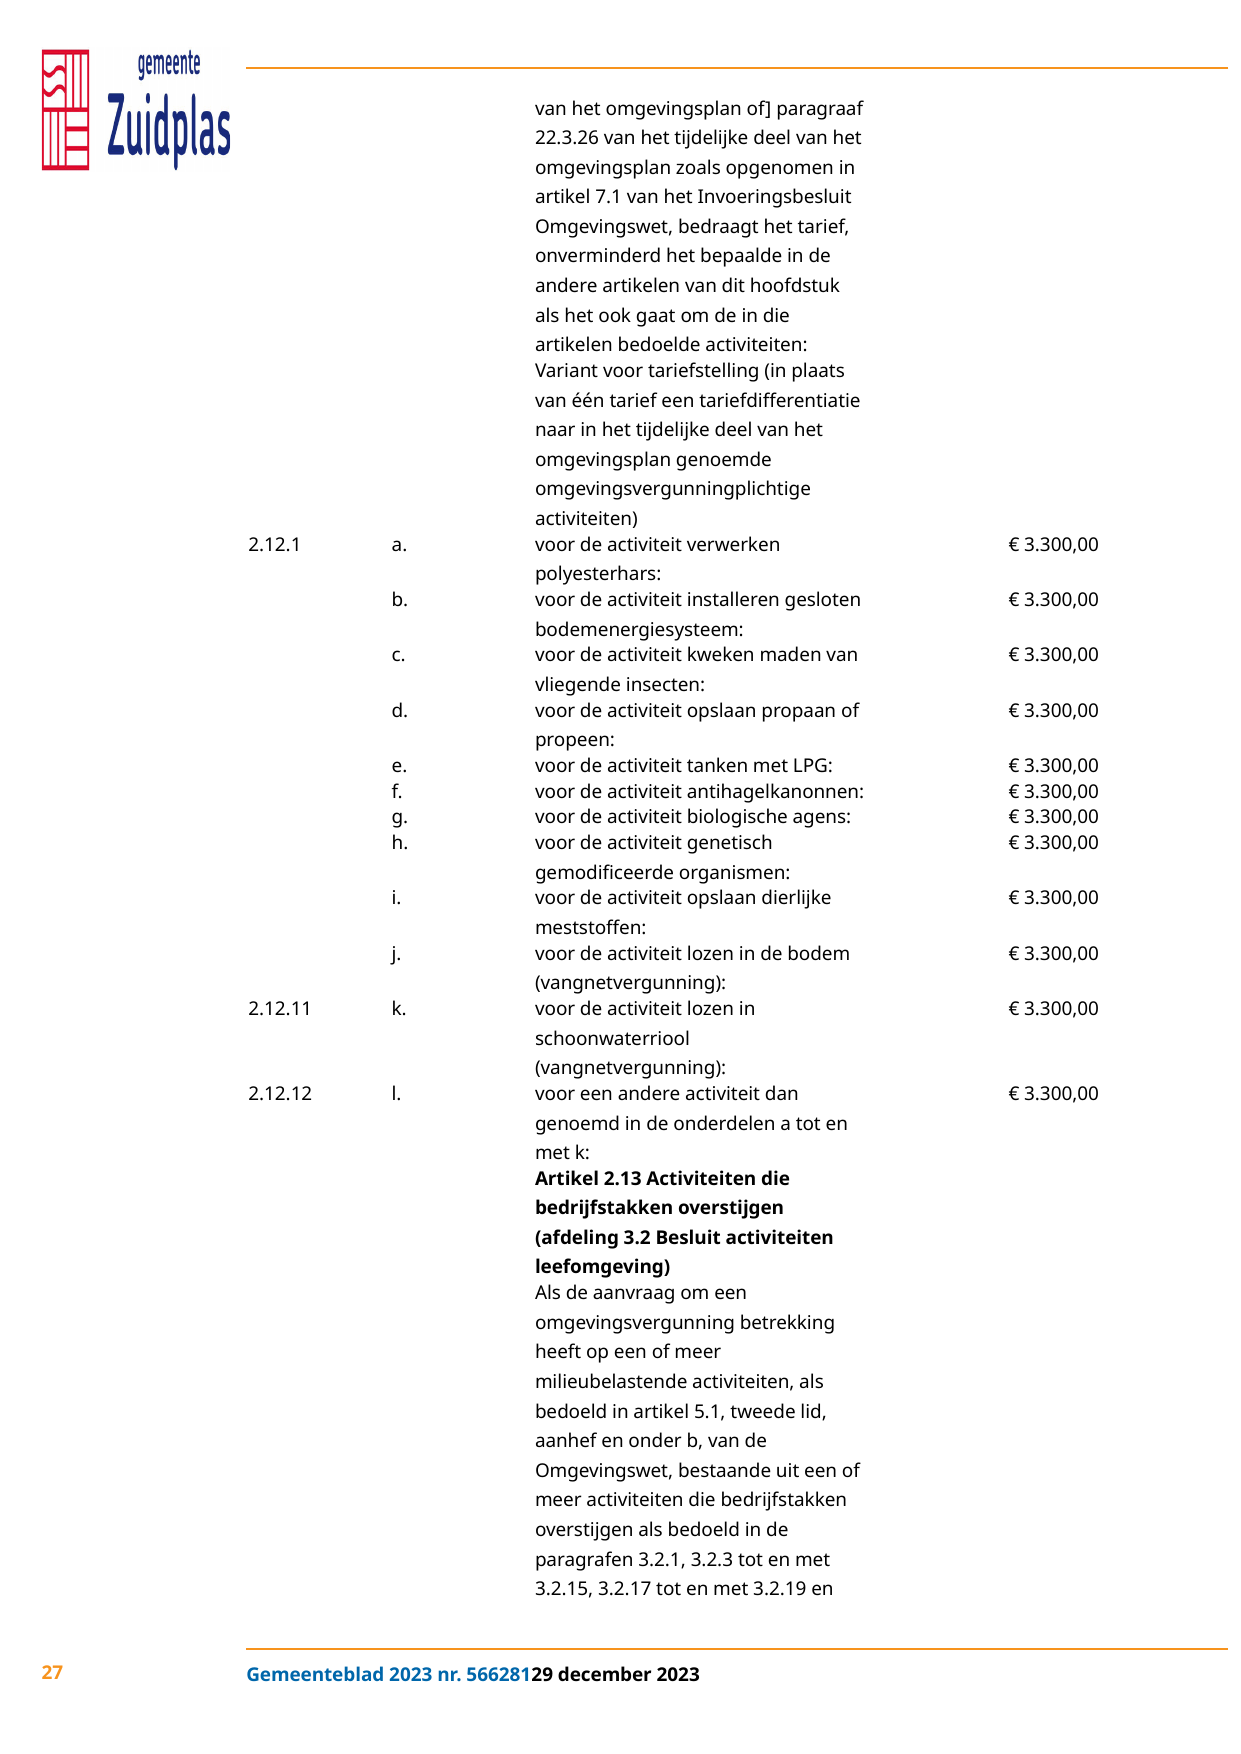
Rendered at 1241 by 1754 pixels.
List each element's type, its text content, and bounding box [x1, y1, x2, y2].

table_cell voor de activiteit lozen in schoonwaterriool (vangnetvergunning): [535, 995, 865, 1080]
table_cell i. [391, 885, 535, 940]
table_cell voor de activiteit opslaan dierlijke meststoffen: [535, 885, 865, 940]
table_cell [248, 829, 391, 884]
table_cell [248, 752, 391, 778]
table_cell [865, 885, 1008, 940]
table_cell f. [391, 778, 535, 803]
table_cell € 3.300,00 [1008, 641, 1152, 697]
table_cell [865, 1165, 1008, 1279]
table_cell [248, 1165, 391, 1279]
table_cell [248, 697, 391, 752]
table_cell d. [391, 697, 535, 752]
table_cell [865, 829, 1008, 884]
table_cell voor de activiteit biologische agens: [535, 804, 865, 829]
table_cell [865, 531, 1008, 586]
table_cell [1008, 1165, 1152, 1279]
table_cell van het omgevingsplan of] paragraaf 22.3.26 van het tijdelijke deel van het omgevingsplan zoals opgenomen in artikel 7.1 van het Invoeringsbesluit Omgevingswet, bedraagt het tarief, onverminderd het bepaalde in de andere artikelen van dit hoofdstuk als het ook gaat om de in die artikelen bedoelde activiteiten: [535, 95, 865, 357]
table_cell 2.12.11 [248, 995, 391, 1080]
table_cell [248, 940, 391, 995]
table_cell € 3.300,00 [1008, 804, 1152, 829]
table_cell k. [391, 995, 535, 1080]
table_cell [865, 1280, 1008, 1601]
table_cell [248, 1280, 391, 1601]
table_cell € 3.300,00 [1008, 1080, 1152, 1165]
table_cell voor de activiteit genetisch gemodificeerde organismen: [535, 829, 865, 884]
table_cell [865, 940, 1008, 995]
table_cell voor een andere activiteit dan genoemd in de onderdelen a tot en met k: [535, 1080, 865, 1165]
table_cell [865, 357, 1008, 531]
table_cell [391, 95, 535, 357]
table_cell Artikel 2.13 Activiteiten die bedrijfstakken overstijgen (afdeling 3.2 Besluit activiteiten leefomgeving) [535, 1165, 865, 1279]
table_cell € 3.300,00 [1008, 697, 1152, 752]
table_cell e. [391, 752, 535, 778]
table_cell € 3.300,00 [1008, 829, 1152, 884]
table_cell voor de activiteit antihagelkanonnen: [535, 778, 865, 803]
table_cell h. [391, 829, 535, 884]
table_cell [865, 752, 1008, 778]
table_cell € 3.300,00 [1008, 940, 1152, 995]
table_cell [248, 804, 391, 829]
table_cell voor de activiteit kweken maden van vliegende insecten: [535, 641, 865, 697]
table_cell [865, 95, 1008, 357]
table_cell [865, 995, 1008, 1080]
table_cell [865, 804, 1008, 829]
table_cell [865, 1080, 1008, 1165]
table_cell b. [391, 586, 535, 641]
table_cell [865, 586, 1008, 641]
table_cell [248, 95, 391, 357]
table_cell [248, 357, 391, 531]
table_cell [248, 586, 391, 641]
table_cell [1008, 357, 1152, 531]
table_cell [865, 697, 1008, 752]
table_cell voor de activiteit installeren gesloten bodemenergiesysteem: [535, 586, 865, 641]
table_cell [391, 357, 535, 531]
table_cell voor de activiteit opslaan propaan of propeen: [535, 697, 865, 752]
table_cell Als de aanvraag om een omgevingsvergunning betrekking heeft op een of meer milieubelastende activiteiten, als bedoeld in artikel 5.1, tweede lid, aanhef en onder b, van de Omgevingswet, bestaande uit een of meer activiteiten die bedrijfstakken overstijgen als bedoeld in de paragrafen 3.2.1, 3.2.3 tot en met 3.2.15, 3.2.17 tot en met 3.2.19 en [535, 1280, 865, 1601]
table_cell 2.12.1 [248, 531, 391, 586]
table_cell l. [391, 1080, 535, 1165]
table_cell € 3.300,00 [1008, 995, 1152, 1080]
table_cell 2.12.12 [248, 1080, 391, 1165]
table_cell a. [391, 531, 535, 586]
table_cell [865, 778, 1008, 803]
table_cell € 3.300,00 [1008, 752, 1152, 778]
table_cell [248, 778, 391, 803]
table_cell [248, 885, 391, 940]
table_cell voor de activiteit tanken met LPG: [535, 752, 865, 778]
table_cell € 3.300,00 [1008, 531, 1152, 586]
table_cell c. [391, 641, 535, 697]
table_cell voor de activiteit lozen in de bodem (vangnetvergunning): [535, 940, 865, 995]
table_cell j. [391, 940, 535, 995]
table_cell € 3.300,00 [1008, 778, 1152, 803]
table_cell [391, 1165, 535, 1279]
table_cell [1008, 1280, 1152, 1601]
table_cell [248, 641, 391, 697]
table_cell € 3.300,00 [1008, 885, 1152, 940]
table_cell € 3.300,00 [1008, 586, 1152, 641]
picture [41, 47, 231, 172]
table_cell Variant voor tariefstelling (in plaats van één tarief een tariefdifferentiatie naar in het tijdelijke deel van het omgevingsplan genoemde omgevingsvergunningplichtige activiteiten) [535, 357, 865, 531]
table_cell voor de activiteit verwerken polyesterhars: [535, 531, 865, 586]
table_cell [1008, 95, 1152, 357]
table_cell g. [391, 804, 535, 829]
table_cell [865, 641, 1008, 697]
table_cell [391, 1280, 535, 1601]
